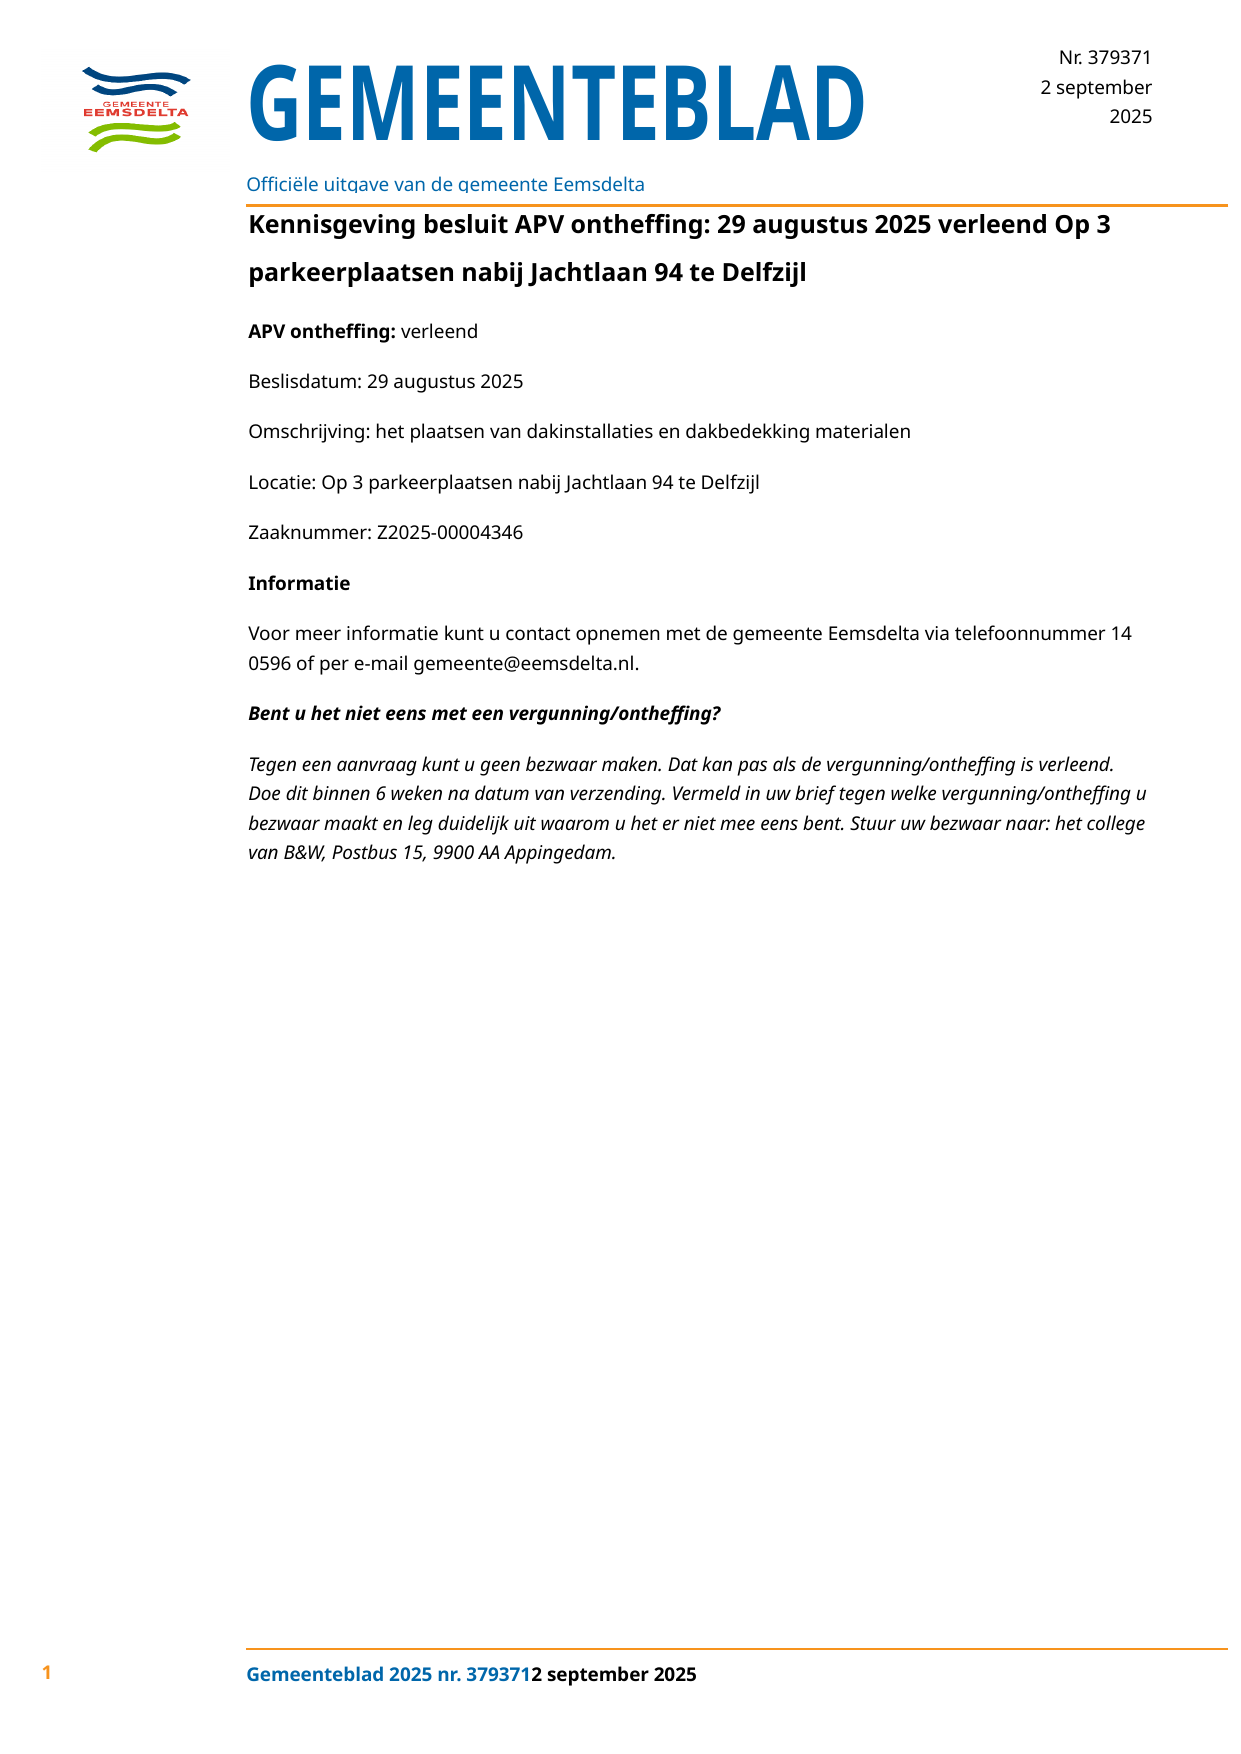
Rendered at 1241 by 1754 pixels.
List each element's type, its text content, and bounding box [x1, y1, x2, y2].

text Omschrijving: het plaatsen van dakinstallaties en dakbedekking materialen [248, 419, 1152, 444]
text Informatie [248, 570, 1152, 596]
text Tegen een aanvraag kunt u geen bezwaar maken. Dat kan pas als de vergunning/ontheffing is verleend. Doe dit binnen 6 weken na datum van verzending. Vermeld in uw brief tegen welke vergunning/ontheffing u bezwaar maakt en leg duidelijk uit waarom u het er niet mee eens bent. Stuur uw bezwaar naar: het college van B&W, Postbus 15, 9900 AA Appingedam. [248, 751, 1152, 865]
text APV ontheffing: verleend [248, 318, 1152, 344]
text Zaaknummer: Z2025-00004346 [248, 519, 1152, 545]
text Beslisdatum: 29 augustus 2025 [248, 368, 1152, 394]
text Kennisgeving besluit APV ontheffing: 29 augustus 2025 verleend Op 3 parkeerplaatsen nabij Jachtlaan 94 te Delfzijl [248, 207, 1152, 288]
picture [41, 47, 231, 172]
text Locatie: Op 3 parkeerplaatsen nabij Jachtlaan 94 te Delfzijl [248, 469, 1152, 495]
text Bent u het niet eens met een vergunning/ontheffing? [248, 700, 1152, 726]
text Voor meer informatie kunt u contact opnemen met de gemeente Eemsdelta via telefoonnummer 14 0596 of per e-mail gemeente@eemsdelta.nl. [248, 620, 1152, 676]
